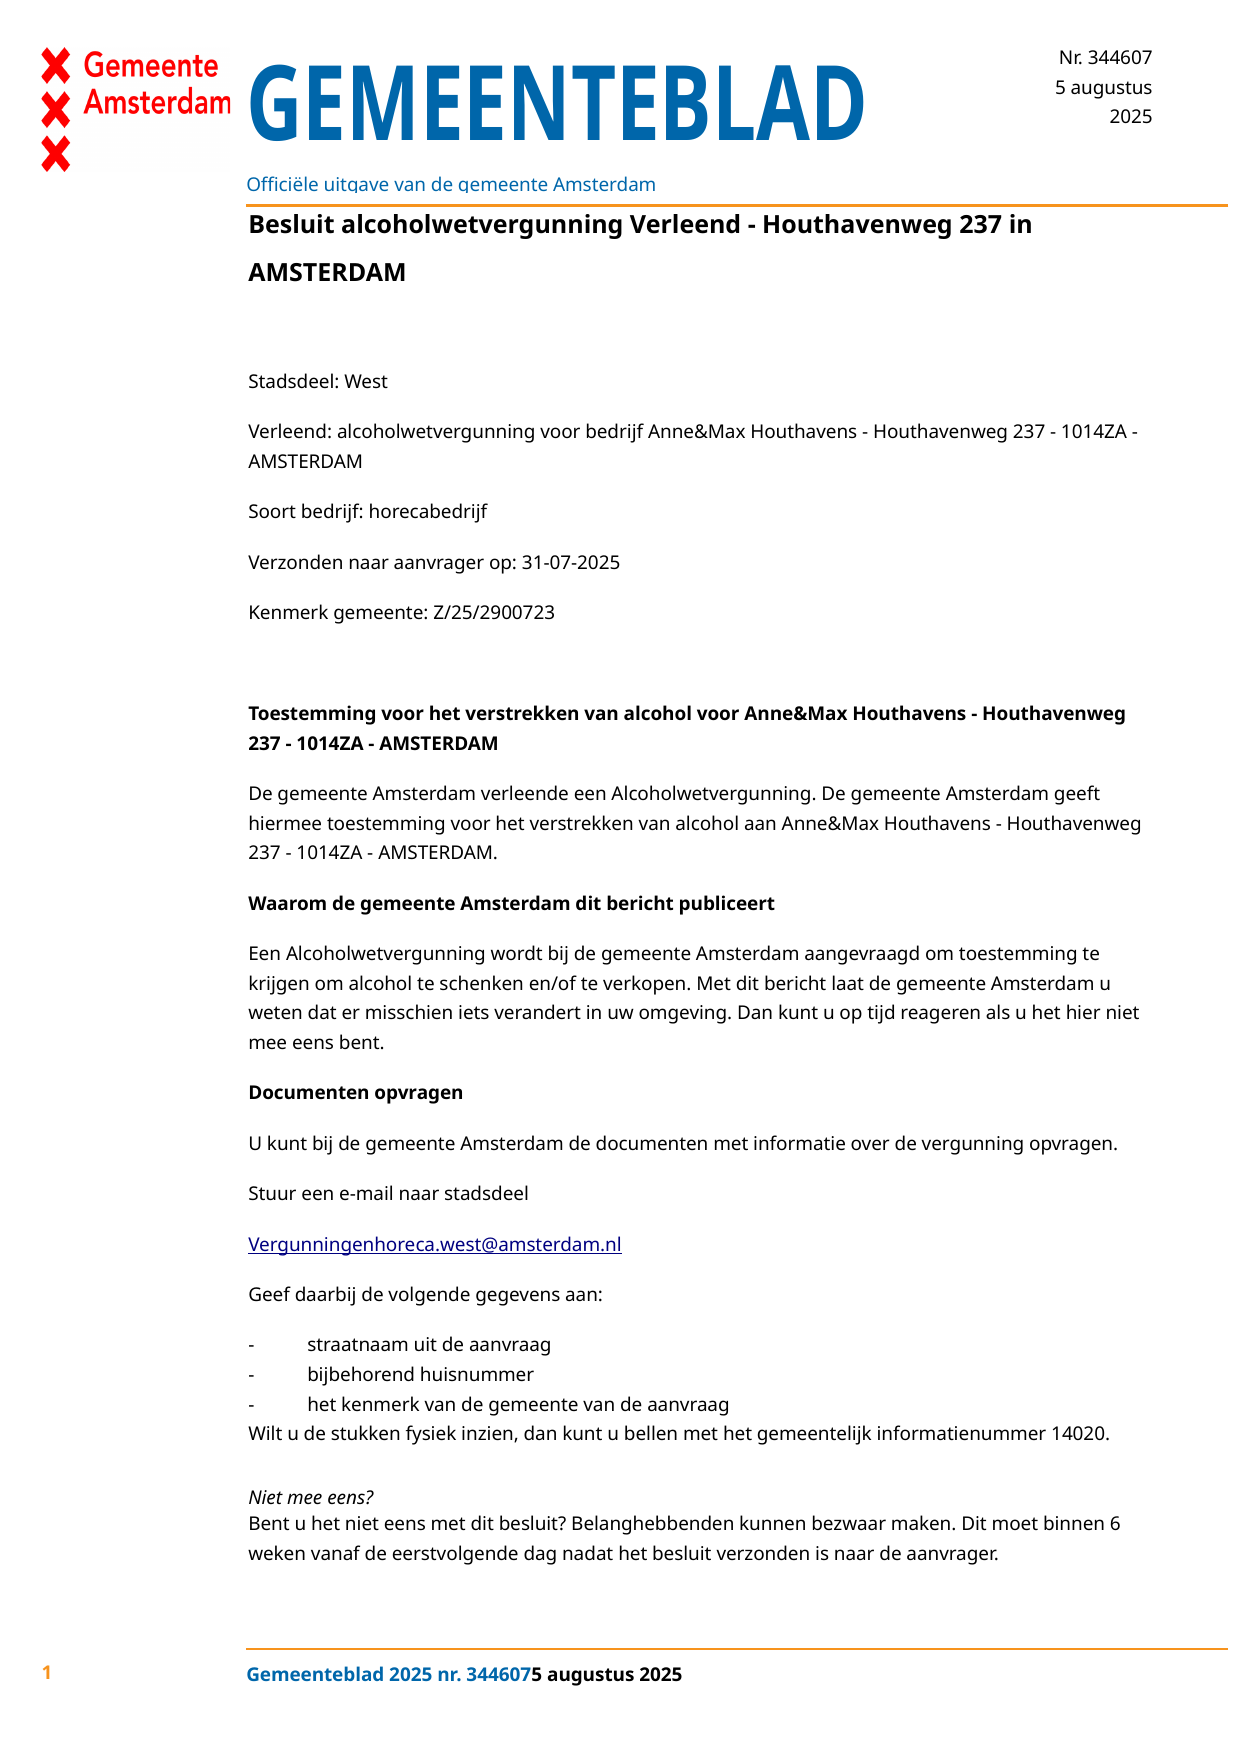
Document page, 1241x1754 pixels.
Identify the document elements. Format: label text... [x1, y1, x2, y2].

text Kenmerk gemeente: Z/25/2900723 [248, 599, 1152, 625]
text Besluit alcoholwetvergunning Verleend - Houthavenweg 237 in AMSTERDAM [248, 207, 1152, 288]
text De gemeente Amsterdam verleende een Alcoholwetvergunning. De gemeente Amsterdam geeft hiermee toestemming voor het verstrekken van alcohol aan Anne&Max Houthavens - Houthavenweg 237 - 1014ZA - AMSTERDAM. [248, 780, 1152, 865]
text Soort bedrijf: horecabedrijf [248, 499, 1152, 524]
list het kenmerk van de gemeente van de aanvraag [248, 1391, 1152, 1417]
text Stuur een e-mail naar stadsdeel [248, 1180, 1152, 1206]
text Een Alcoholwetvergunning wordt bij de gemeente Amsterdam aangevraagd om toestemming te krijgen om alcohol te schenken en/of te verkopen. Met dit bericht laat de gemeente Amsterdam u weten dat er misschien iets verandert in uw omgeving. Dan kunt u op tijd reageren als u het hier niet mee eens bent. [248, 940, 1152, 1055]
list bijbehorend huisnummer [248, 1361, 1152, 1387]
picture [41, 47, 231, 172]
text U kunt bij de gemeente Amsterdam de documenten met informatie over de vergunning opvragen. [248, 1130, 1152, 1156]
text Wilt u de stukken fysiek inzien, dan kunt u bellen met het gemeentelijk informatienummer 14020. [248, 1420, 1152, 1446]
list straatnaam uit de aanvraag [248, 1332, 1152, 1357]
text Stadsdeel: West [248, 368, 1152, 394]
text Waarom de gemeente Amsterdam dit bericht publiceert [248, 890, 1152, 916]
text Bent u het niet eens met dit besluit? Belanghebbenden kunnen bezwaar maken. Dit moet binnen 6 weken vanaf de eerstvolgende dag nadat het besluit verzonden is naar de aanvrager. [248, 1510, 1152, 1565]
text Documenten opvragen [248, 1079, 1152, 1105]
text Vergunningenhoreca.west@amsterdam.nl [248, 1231, 1152, 1257]
text Geef daarbij de volgende gegevens aan: [248, 1281, 1152, 1307]
text Toestemming voor het verstrekken van alcohol voor Anne&Max Houthavens - Houthavenweg 237 - 1014ZA - AMSTERDAM [248, 700, 1152, 756]
text Niet mee eens? [248, 1484, 1152, 1510]
text Verleend: alcoholwetvergunning voor bedrijf Anne&Max Houthavens - Houthavenweg 237 - 1014ZA - AMSTERDAM [248, 419, 1152, 474]
text Verzonden naar aanvrager op: 31-07-2025 [248, 549, 1152, 575]
